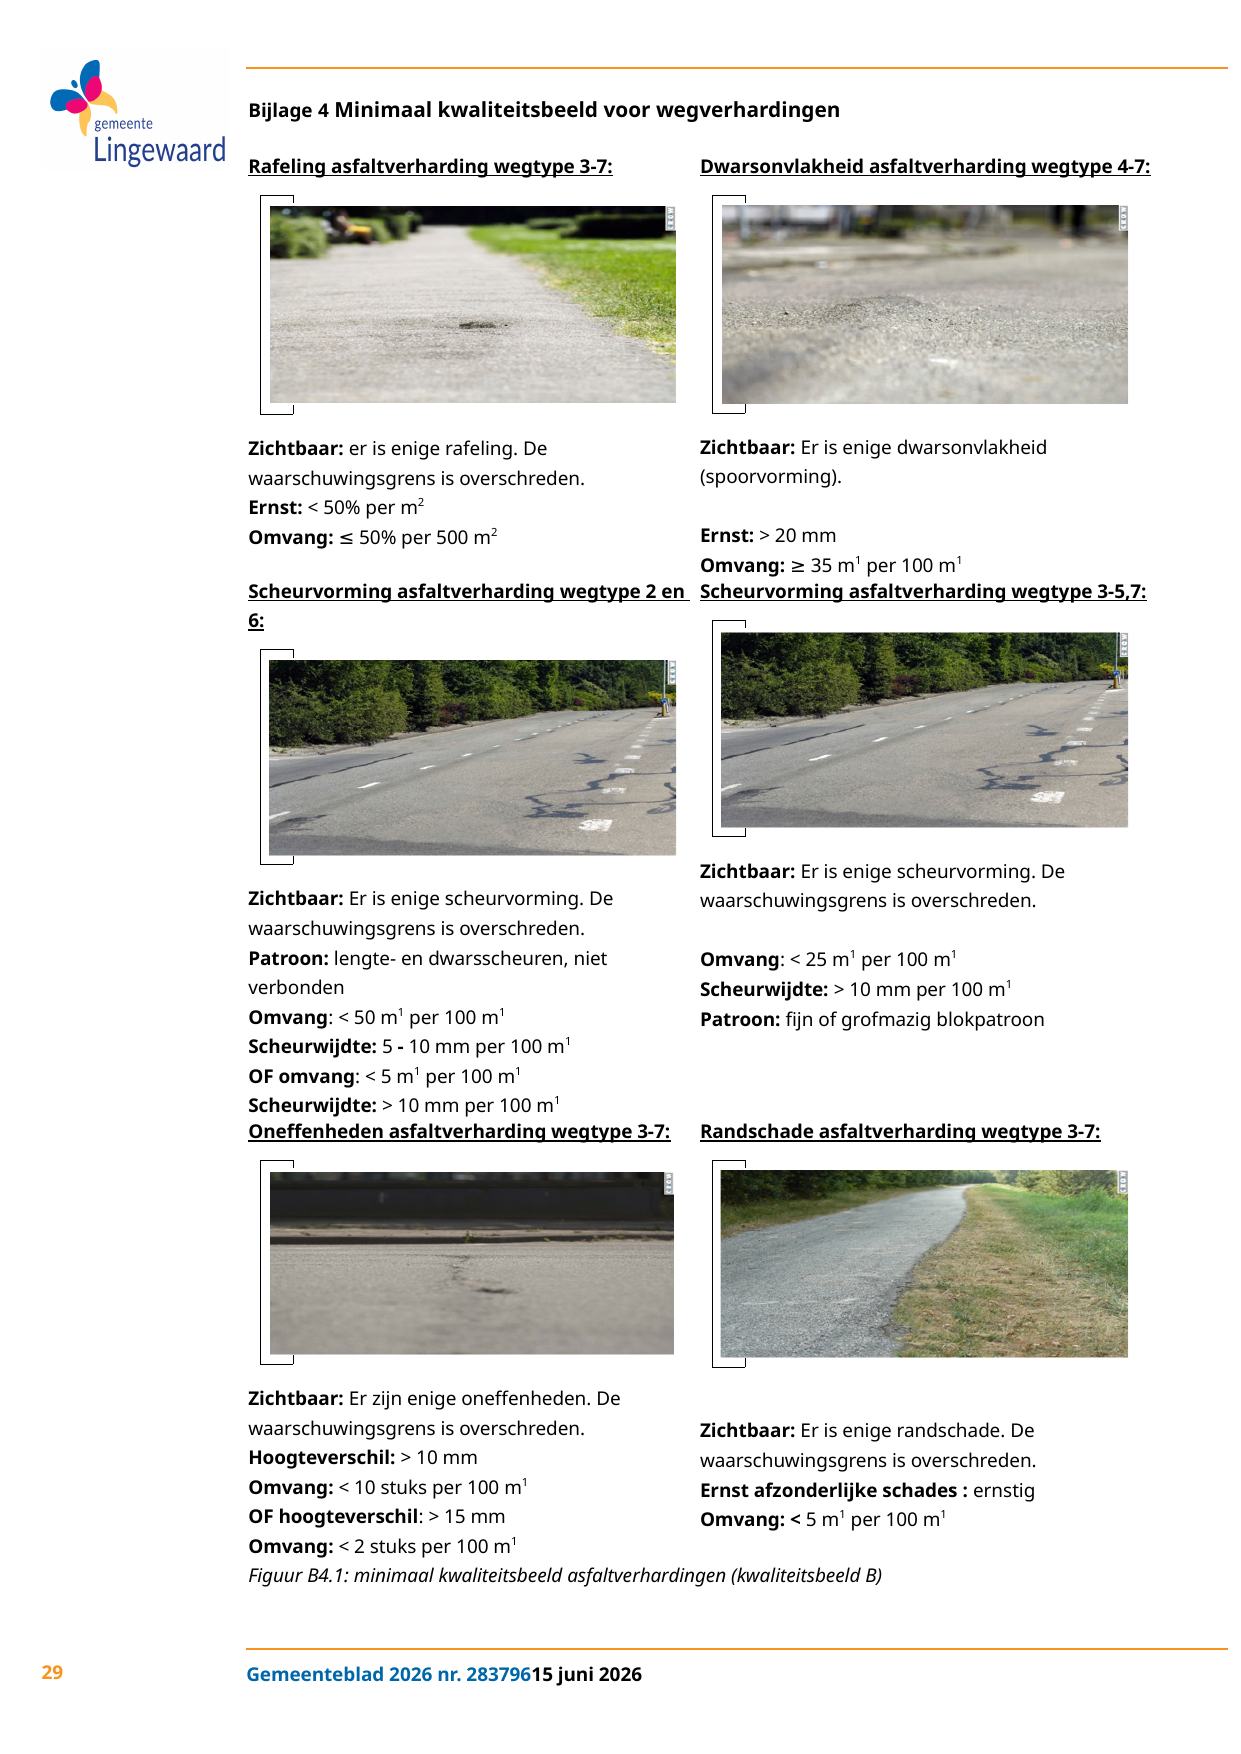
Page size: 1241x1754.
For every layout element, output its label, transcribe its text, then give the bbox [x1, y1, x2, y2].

table_cell Zichtbaar: Er is enige scheurvorming. De waarschuwingsgrens is overschreden. Omvang: < 25 m1 per 100 m1 Scheurwijdte: > 10 mm per 100 m1 Patroon: fijn of grofmazig blokpatroon [700, 828, 1152, 1118]
picture [720, 628, 1129, 828]
text Figuur B4.1: minimaal kwaliteitsbeeld asfaltverhardingen (kwaliteitsbeeld B) [248, 1562, 1152, 1588]
picture [720, 203, 1129, 404]
table_header Rafeling asfaltverharding wegtype 3-7: [248, 153, 700, 203]
table_cell Oneffenheden asfaltverharding wegtype 3-7: Zichtbaar: Er zijn enige oneffenheden. De waarschuwingsgrens is overschreden. Hoogteverschil: > 10 mm Omvang: < 10 stuks per 100 m1 OF hoogteverschil: > 15 mm Omvang: < 2 stuks per 100 m1 [248, 1119, 700, 1559]
table_cell Scheurvorming asfaltverharding wegtype 2 en 6: Zichtbaar: Er is enige scheurvorming. De waarschuwingsgrens is overschreden. Patroon: lengte- en dwarsscheuren, niet verbonden Omvang: < 50 m1 per 100 m1 Scheurwijdte: 5 - 10 mm per 100 m1 OF omvang: < 5 m1 per 100 m1 Scheurwijdte: > 10 mm per 100 m1 [248, 578, 700, 1118]
picture [268, 203, 677, 405]
text Bijlage 4 Minimaal kwaliteitsbeeld voor wegverhardingen [248, 95, 1152, 123]
table_cell Randschade asfaltverharding wegtype 3-7: Zichtbaar: Er is enige randschade. De waarschuwingsgrens is overschreden. Ernst afzonderlijke schades : ernstig Omvang: < 5 m1 per 100 m1 [700, 1119, 1152, 1559]
table_cell Scheurvorming asfaltverharding wegtype 3-5,7: [700, 578, 1152, 628]
table_cell [1129, 629, 1152, 827]
picture [41, 47, 231, 172]
table_header Zichtbaar: er is enige rafeling. De waarschuwingsgrens is overschreden. Ernst: < 50% per m2 Omvang: ≤ 50% per 500 m2 [248, 204, 700, 578]
picture [720, 1168, 1129, 1358]
table_header Zichtbaar: Er is enige dwarsonvlakheid (spoorvorming). Ernst: > 20 mm Omvang: ≥ 35 m1 per 100 m1 [700, 204, 1152, 578]
picture [268, 658, 677, 856]
picture [268, 1168, 677, 1355]
table_header Dwarsonvlakheid asfaltverharding wegtype 4-7: [700, 153, 1152, 203]
